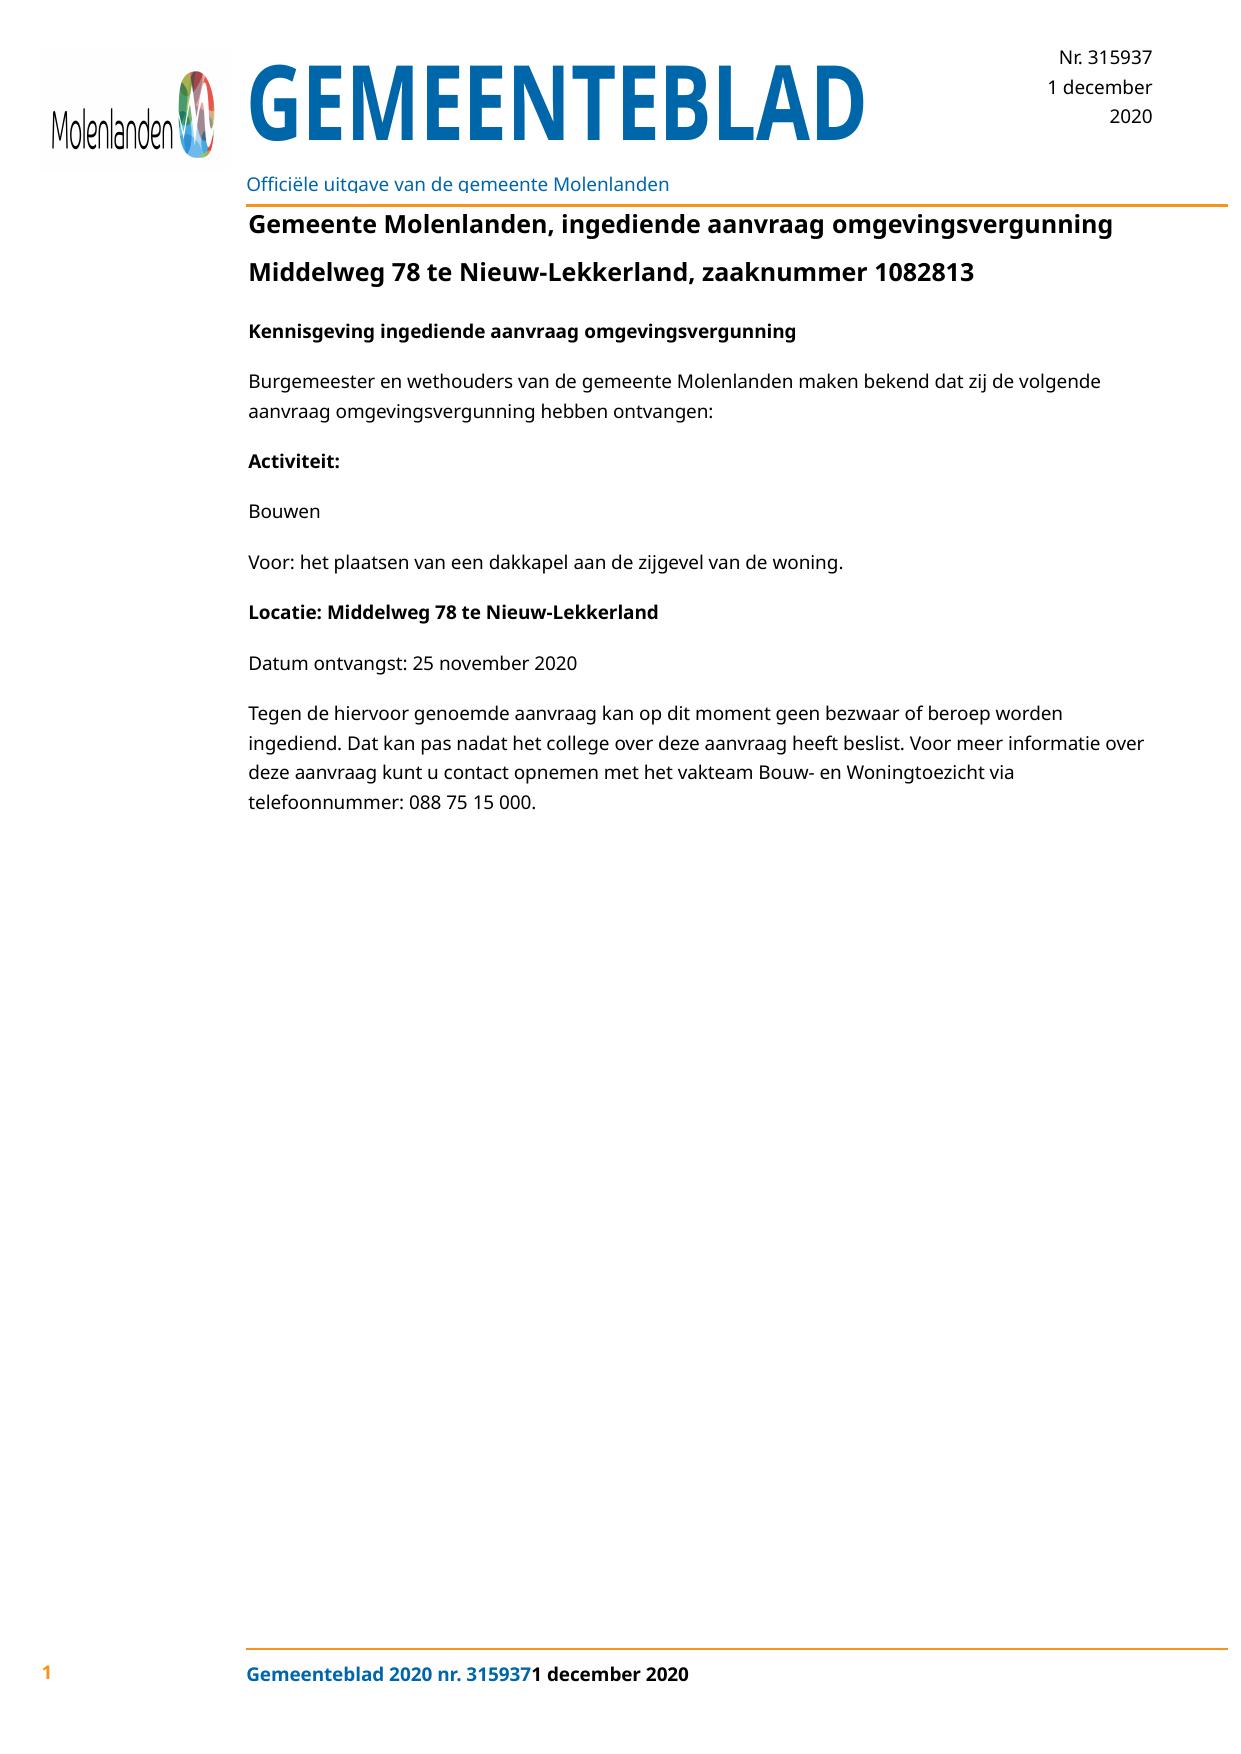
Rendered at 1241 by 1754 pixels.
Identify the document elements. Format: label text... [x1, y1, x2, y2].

text Activiteit: [248, 448, 1152, 474]
text Datum ontvangst: 25 november 2020 [248, 650, 1152, 676]
text Voor: het plaatsen van een dakkapel aan de zijgevel van de woning. [248, 549, 1152, 575]
text Burgemeester en wethouders van de gemeente Molenlanden maken bekend dat zij de volgende aanvraag omgevingsvergunning hebben ontvangen: [248, 368, 1152, 424]
text Bouwen [248, 499, 1152, 524]
text Gemeente Molenlanden, ingediende aanvraag omgevingsvergunning Middelweg 78 te Nieuw-Lekkerland, zaaknummer 1082813 [248, 207, 1152, 288]
text Locatie: Middelweg 78 te Nieuw-Lekkerland [248, 599, 1152, 625]
text Kennisgeving ingediende aanvraag omgevingsvergunning [248, 318, 1152, 344]
picture [41, 47, 231, 172]
text Tegen de hiervoor genoemde aanvraag kan op dit moment geen bezwaar of beroep worden ingediend. Dat kan pas nadat het college over deze aanvraag heeft beslist. Voor meer informatie over deze aanvraag kunt u contact opnemen met het vakteam Bouw- en Woningtoezicht via telefoonnummer: 088 75 15 000. [248, 700, 1152, 815]
